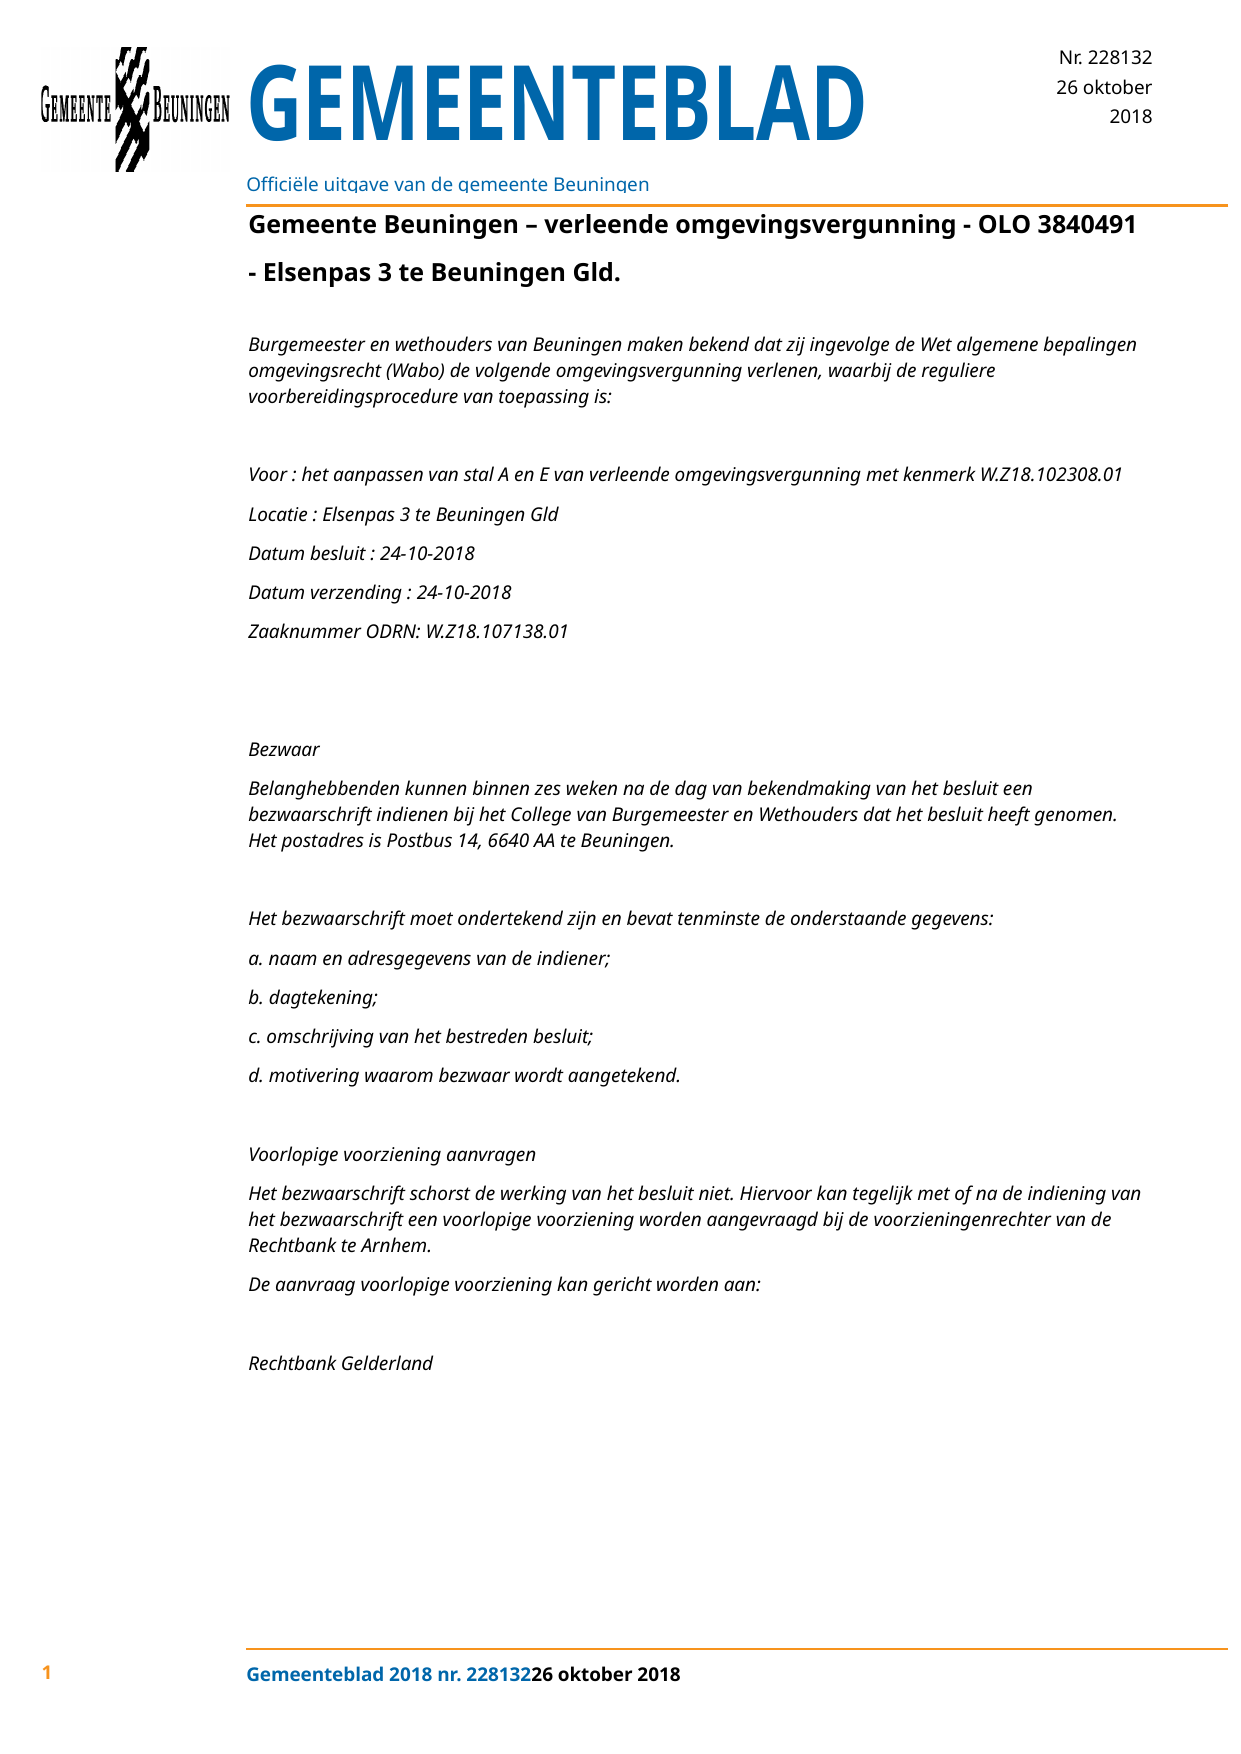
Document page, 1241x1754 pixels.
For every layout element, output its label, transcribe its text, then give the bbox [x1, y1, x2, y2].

text a. naam en adresgegevens van de indiener; [248, 945, 1152, 971]
text Voorlopige voorziening aanvragen [248, 1141, 1152, 1167]
text Het bezwaarschrift schorst de werking van het besluit niet. Hiervoor kan tegelijk met of na de indiening van het bezwaarschrift een voorlopige voorziening worden aangevraagd bij de voorzieningenrechter van de Rechtbank te Arnhem. [248, 1181, 1152, 1258]
text b. dagtekening; [248, 984, 1152, 1010]
text De aanvraag voorlopige voorziening kan gericht worden aan: [248, 1271, 1152, 1297]
picture [41, 47, 231, 172]
text Rechtbank Gelderland [248, 1350, 1152, 1376]
text Belanghebbenden kunnen binnen zes weken na de dag van bekendmaking van het besluit een bezwaarschrift indienen bij het College van Burgemeester en Wethouders dat het besluit heeft genomen. Het postadres is Postbus 14, 6640 AA te Beuningen. [248, 776, 1152, 853]
text Voor : het aanpassen van stal A en E van verleende omgevingsvergunning met kenmerk W.Z18.102308.01 [248, 461, 1152, 487]
text Bezwaar [248, 736, 1152, 762]
text Zaaknummer ODRN: W.Z18.107138.01 [248, 618, 1152, 644]
text Datum besluit : 24-10-2018 [248, 540, 1152, 566]
text Gemeente Beuningen – verleende omgevingsvergunning - OLO 3840491 - Elsenpas 3 te Beuningen Gld. [248, 207, 1152, 288]
text Datum verzending : 24-10-2018 [248, 579, 1152, 605]
text c. omschrijving van het bestreden besluit; [248, 1023, 1152, 1049]
text Locatie : Elsenpas 3 te Beuningen Gld [248, 501, 1152, 526]
text Burgemeester en wethouders van Beuningen maken bekend dat zij ingevolge de Wet algemene bepalingen omgevingsrecht (Wabo) de volgende omgevingsvergunning verlenen, waarbij de reguliere voorbereidingsprocedure van toepassing is: [248, 331, 1152, 409]
text d. motivering waarom bezwaar wordt aangetekend. [248, 1063, 1152, 1088]
text Het bezwaarschrift moet ondertekend zijn en bevat tenminste de onderstaande gegevens: [248, 906, 1152, 931]
